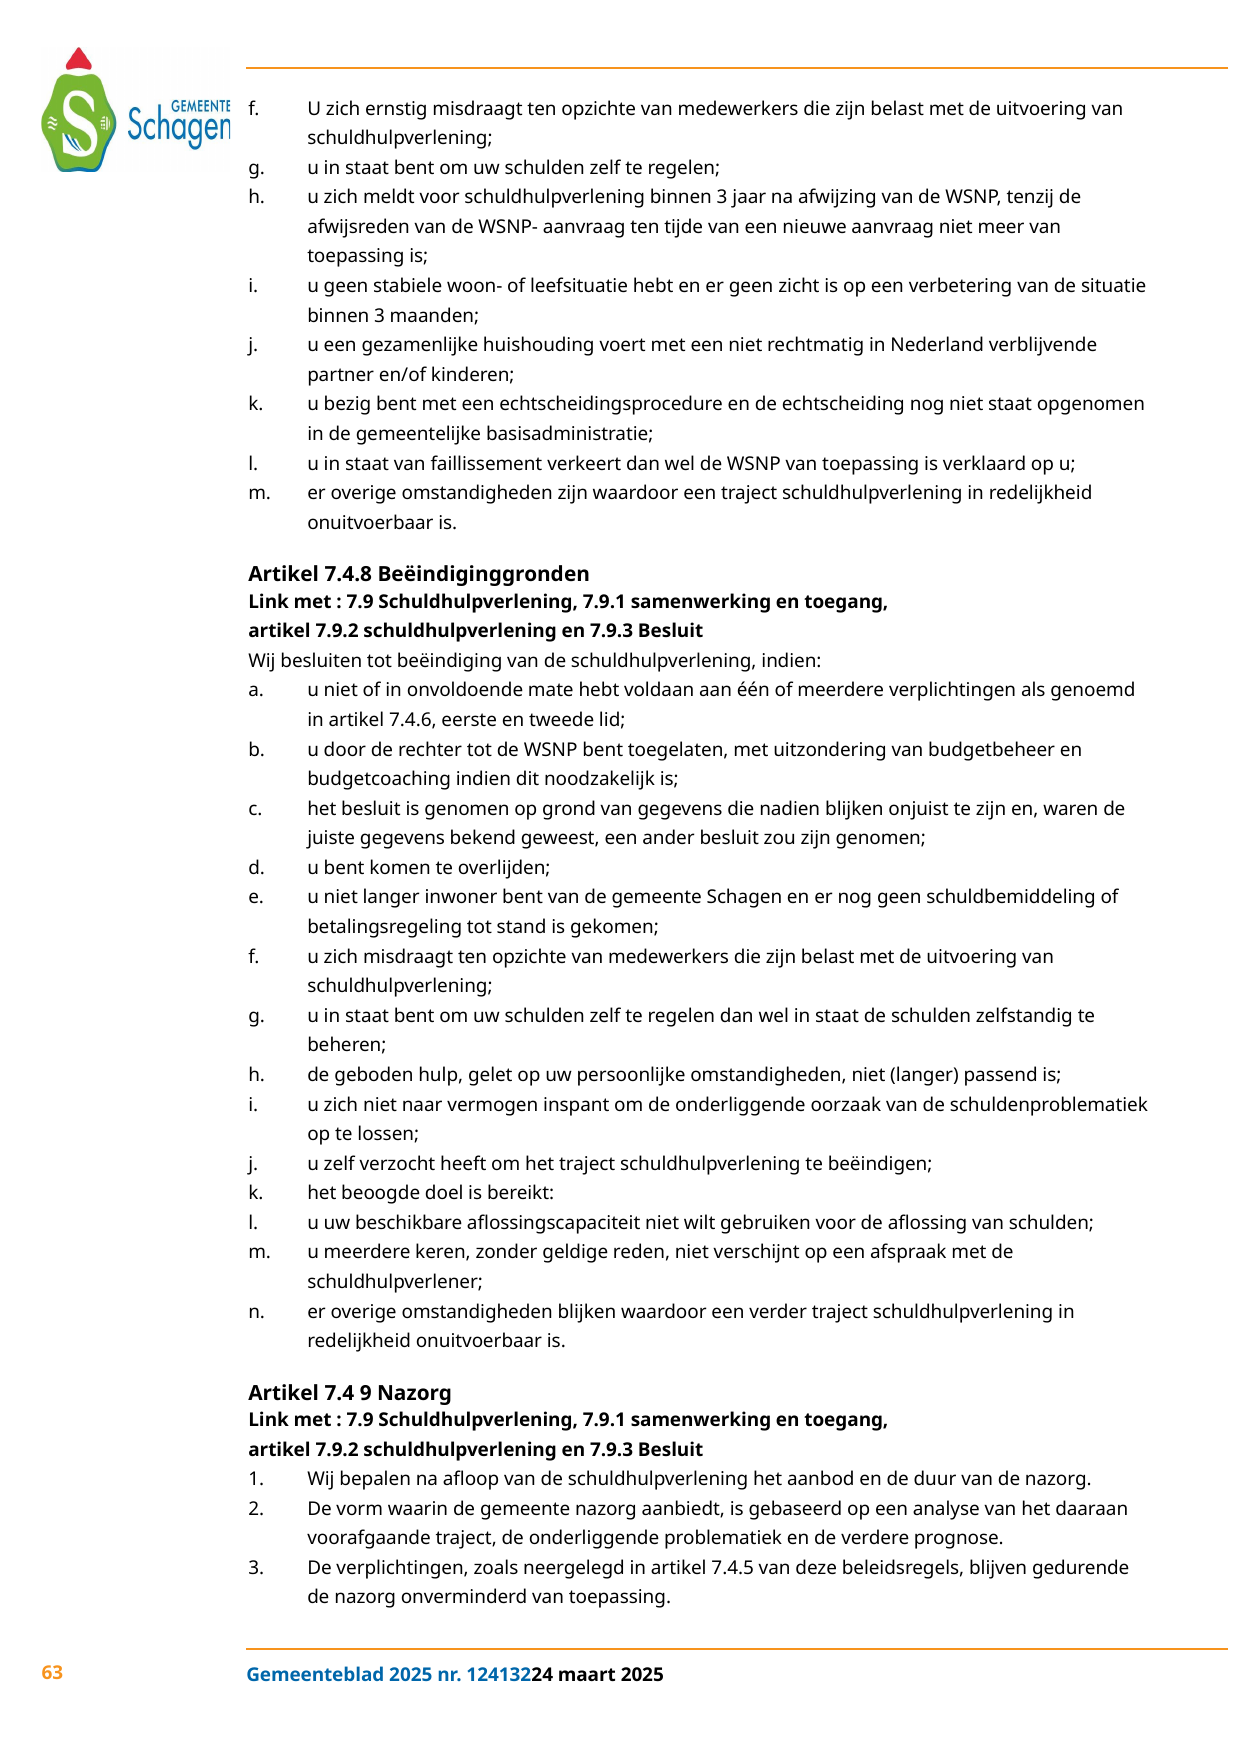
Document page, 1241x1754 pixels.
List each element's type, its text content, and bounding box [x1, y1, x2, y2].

list u zich niet naar vermogen inspant om de onderliggende oorzaak van de schuldenproblematiek op te lossen; [248, 1091, 1152, 1146]
text Link met : 7.9 Schuldhulpverlening, 7.9.1 samenwerking en toegang, [248, 1406, 1152, 1432]
list u zich meldt voor schuldhulpverlening binnen 3 jaar na afwijzing van de WSNP, tenzij de afwijsreden van de WSNP- aanvraag ten tijde van een nieuwe aanvraag niet meer van toepassing is; [248, 183, 1152, 268]
picture [41, 47, 231, 172]
list het besluit is genomen op grond van gegevens die nadien blijken onjuist te zijn en, waren de juiste gegevens bekend geweest, een ander besluit zou zijn genomen; [248, 795, 1152, 850]
list u niet of in onvoldoende mate hebt voldaan aan één of meerdere verplichtingen als genoemd in artikel 7.4.6, eerste en tweede lid; [248, 677, 1152, 732]
list de geboden hulp, gelet op uw persoonlijke omstandigheden, niet (langer) passend is; [248, 1061, 1152, 1087]
list u in staat bent om uw schulden zelf te regelen; [248, 154, 1152, 180]
list De verplichtingen, zoals neergelegd in artikel 7.4.5 van deze beleidsregels, blijven gedurende de nazorg onverminderd van toepassing. [248, 1554, 1152, 1609]
list De vorm waarin de gemeente nazorg aanbiedt, is gebaseerd op een analyse van het daaraan voorafgaande traject, de onderliggende problematiek en de verdere prognose. [248, 1495, 1152, 1550]
list u meerdere keren, zonder geldige reden, niet verschijnt op een afspraak met de schuldhulpverlener; [248, 1239, 1152, 1294]
list er overige omstandigheden zijn waardoor een traject schuldhulpverlening in redelijkheid onuitvoerbaar is. [248, 479, 1152, 535]
list u in staat van faillissement verkeert dan wel de WSNP van toepassing is verklaard op u; [248, 450, 1152, 476]
list u zelf verzocht heeft om het traject schuldhulpverlening te beëindigen; [248, 1150, 1152, 1176]
list u zich misdraagt ten opzichte van medewerkers die zijn belast met de uitvoering van schuldhulpverlening; [248, 943, 1152, 998]
list u bezig bent met een echtscheidingsprocedure en de echtscheiding nog niet staat opgenomen in de gemeentelijke basisadministratie; [248, 391, 1152, 446]
list u bent komen te overlijden; [248, 854, 1152, 880]
list Wij bepalen na afloop van de schuldhulpverlening het aanbod en de duur van de nazorg. [248, 1465, 1152, 1491]
text Artikel 7.4.8 Beëindiginggronden [248, 559, 1152, 588]
list u een gezamenlijke huishouding voert met een niet rechtmatig in Nederland verblijvende partner en/of kinderen; [248, 331, 1152, 387]
list u door de rechter tot de WSNP bent toegelaten, met uitzondering van budgetbeheer en budgetcoaching indien dit noodzakelijk is; [248, 736, 1152, 791]
text Wij besluiten tot beëindiging van de schuldhulpverlening, indien: [248, 647, 1152, 673]
list u geen stabiele woon- of leefsituatie hebt en er geen zicht is op een verbetering van de situatie binnen 3 maanden; [248, 272, 1152, 328]
list u uw beschikbare aflossingscapaciteit niet wilt gebruiken voor de aflossing van schulden; [248, 1209, 1152, 1235]
text Link met : 7.9 Schuldhulpverlening, 7.9.1 samenwerking en toegang, [248, 588, 1152, 613]
text artikel 7.9.2 schuldhulpverlening en 7.9.3 Besluit [248, 1436, 1152, 1462]
text artikel 7.9.2 schuldhulpverlening en 7.9.3 Besluit [248, 617, 1152, 643]
list U zich ernstig misdraagt ten opzichte van medewerkers die zijn belast met de uitvoering van schuldhulpverlening; [248, 95, 1152, 150]
text Artikel 7.4 9 Nazorg [248, 1378, 1152, 1406]
list u in staat bent om uw schulden zelf te regelen dan wel in staat de schulden zelfstandig te beheren; [248, 1002, 1152, 1057]
list er overige omstandigheden blijken waardoor een verder traject schuldhulpverlening in redelijkheid onuitvoerbaar is. [248, 1298, 1152, 1353]
list u niet langer inwoner bent van de gemeente Schagen en er nog geen schuldbemiddeling of betalingsregeling tot stand is gekomen; [248, 884, 1152, 939]
list het beoogde doel is bereikt: [248, 1179, 1152, 1205]
